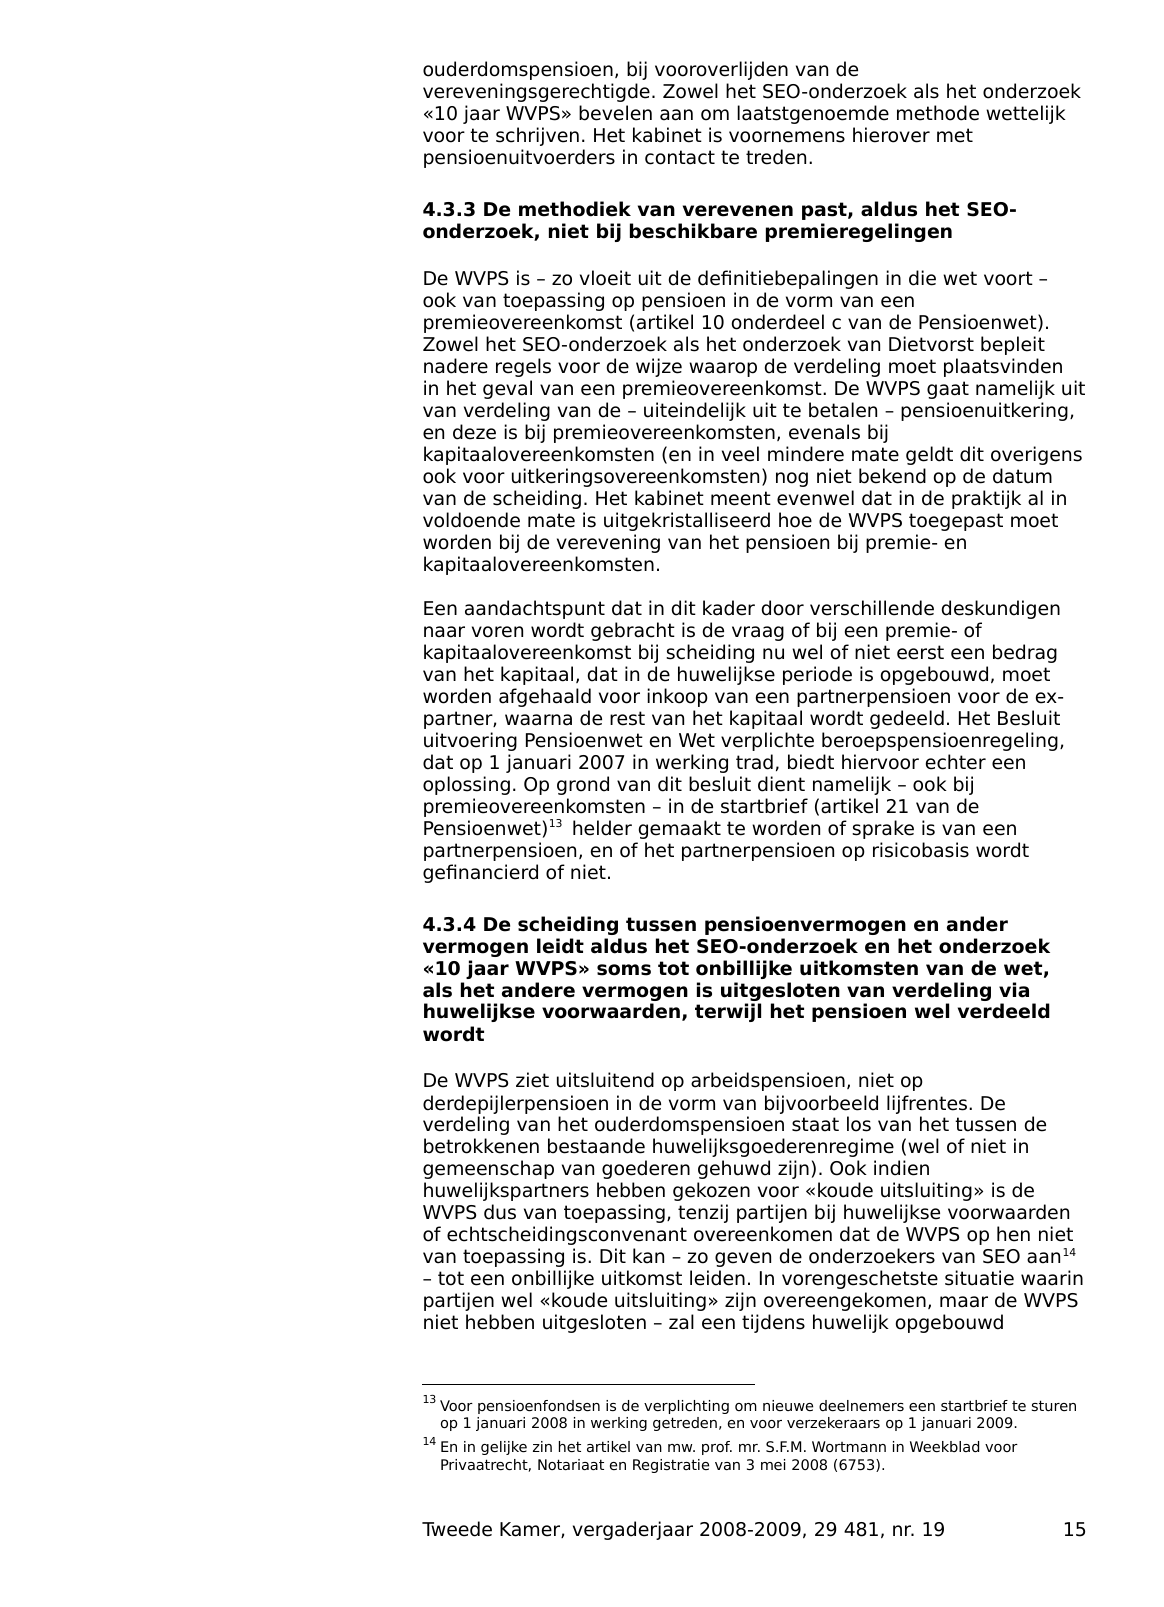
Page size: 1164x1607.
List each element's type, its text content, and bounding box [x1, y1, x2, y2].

text Voor pensioenfondsen is de verplichting om nieuwe deelnemers een startbrief te sturen op 1 januari 2008 in werking getreden, en voor verzekeraars op 1 januari 2009. [422, 1393, 1087, 1432]
text De WVPS ziet uitsluitend op arbeidspensioen, niet op derdepijlerpensioen in de vorm van bijvoorbeeld lijfrentes. De verdeling van het ouderdomspensioen staat los van het tussen de betrokkenen bestaande huwelijksgoederenregime (wel of niet in gemeenschap van goederen gehuwd zijn). Ook indien huwelijkspartners hebben gekozen voor «koude uitsluiting» is de WVPS dus van toepassing, tenzij partijen bij huwelijkse voorwaarden of echtscheidingsconvenant overeenkomen dat de WVPS op hen niet van toepassing is. Dit kan – zo geven de onderzoekers van SEO aan – tot een onbillijke uitkomst leiden. In vorengeschetste situatie waarin partijen wel «koude uitsluiting» zijn overeengekomen, maar de WVPS niet hebben uitgesloten – zal een tijdens huwelijk opgebouwd [422, 1070, 1087, 1334]
text Een aandachtspunt dat in dit kader door verschillende deskundigen naar voren wordt gebracht is de vraag of bij een premie- of kapitaalovereenkomst bij scheiding nu wel of niet eerst een bedrag van het kapitaal, dat in de huwelijkse periode is opgebouwd, moet worden afgehaald voor inkoop van een partnerpensioen voor de ex-partner, waarna de rest van het kapitaal wordt gedeeld. Het Besluit uitvoering Pensioenwet en Wet verplichte beroepspensioenregeling, dat op 1 januari 2007 in werking trad, biedt hiervoor echter een oplossing. Op grond van dit besluit dient namelijk – ook bij premieovereenkomsten – in de startbrief (artikel 21 van de Pensioenwet) helder gemaakt te worden of sprake is van een partnerpensioen, en of het partnerpensioen op risicobasis wordt gefinancierd of niet. [422, 598, 1087, 883]
text ouderdomspensioen, bij vooroverlijden van de vereveningsgerechtigde. Zowel het SEO-onderzoek als het onderzoek «10 jaar WVPS» bevelen aan om laatstgenoemde methode wettelijk voor te schrijven. Het kabinet is voornemens hierover met pensioenuitvoerders in contact te treden. [422, 59, 1087, 169]
text En in gelijke zin het artikel van mw. prof. mr. S.F.M. Wortmann in Weekblad voor Privaatrecht, Notariaat en Registratie van 3 mei 2008 (6753). [422, 1435, 1087, 1474]
subtitle 4.3.3 De methodiek van verevenen past, aldus het SEO-onderzoek, niet bij beschikbare premieregelingen [422, 199, 1087, 243]
subtitle 4.3.4 De scheiding tussen pensioenvermogen en ander vermogen leidt aldus het SEO-onderzoek en het onderzoek «10 jaar WVPS» soms tot onbillijke uitkomsten van de wet, als het andere vermogen is uitgesloten van verdeling via huwelijkse voorwaarden, terwijl het pensioen wel verdeeld wordt [422, 913, 1087, 1045]
text De WVPS is – zo vloeit uit de definitiebepalingen in die wet voort – ook van toepassing op pensioen in de vorm van een premieovereenkomst (artikel 10 onderdeel c van de Pensioenwet). Zowel het SEO-onderzoek als het onderzoek van Dietvorst bepleit nadere regels voor de wijze waarop de verdeling moet plaatsvinden in het geval van een premieovereenkomst. De WVPS gaat namelijk uit van verdeling van de – uiteindelijk uit te betalen – pensioenuitkering, en deze is bij premieovereenkomsten, evenals bij kapitaalovereenkomsten (en in veel mindere mate geldt dit overigens ook voor uitkeringsovereenkomsten) nog niet bekend op de datum van de scheiding. Het kabinet meent evenwel dat in de praktijk al in voldoende mate is uitgekristalliseerd hoe de WVPS toegepast moet worden bij de verevening van het pensioen bij premie- en kapitaalovereenkomsten. [422, 268, 1087, 576]
